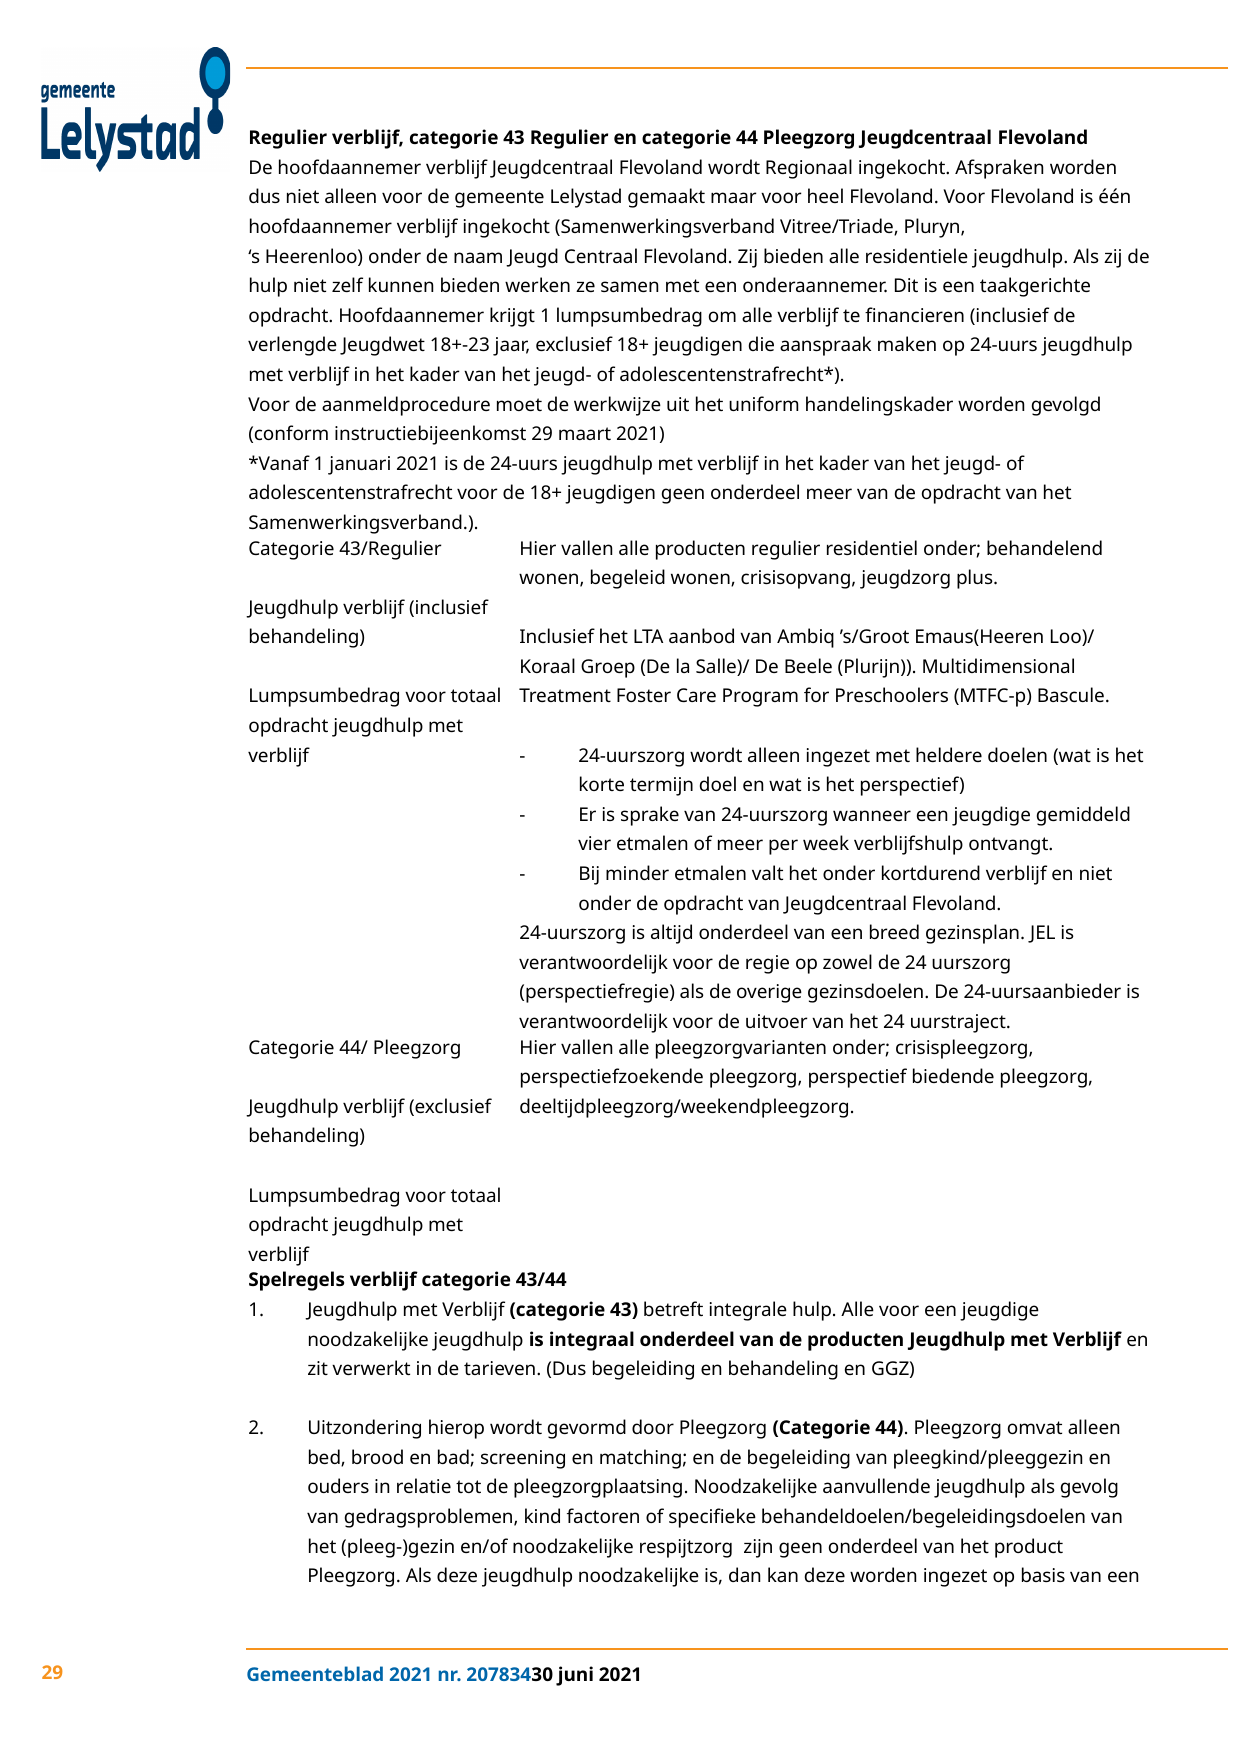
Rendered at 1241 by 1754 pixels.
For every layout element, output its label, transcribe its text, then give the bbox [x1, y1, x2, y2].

table_cell Spelregels verblijf categorie 43/44 Jeugdhulp met Verblijf (categorie 43) betreft integrale hulp. Alle voor een jeugdige noodzakelijke jeugdhulp is integraal onderdeel van de producten Jeugdhulp met Verblijf en zit verwerkt in de tarieven. (Dus begeleiding en behandeling en GGZ) Uitzondering hierop wordt gevormd door Pleegzorg (Categorie 44). Pleegzorg omvat alleen bed, brood en bad; screening en matching; en de begeleiding van pleegkind/pleeggezin en ouders in relatie tot de pleegzorgplaatsing. Noodzakelijke aanvullende jeugdhulp als gevolg van gedragsproblemen, kind factoren of specifieke behandeldoelen/begeleidingsdoelen van het (pleeg-)gezin en/of noodzakelijke respijtzorg zijn geen onderdeel van het product Pleegzorg. Als deze jeugdhulp noodzakelijke is, dan kan deze worden ingezet op basis van een [248, 1267, 1152, 1588]
table_cell Categorie 43/Regulier Jeugdhulp verblijf (inclusief behandeling) Lumpsumbedrag voor totaal opdracht jeugdhulp met verblijf [248, 535, 519, 1034]
text Regulier verblijf, categorie 43 Regulier en categorie 44 Pleegzorg Jeugdcentraal Flevoland [248, 124, 1152, 150]
table_cell Categorie 44/ Pleegzorg Jeugdhulp verblijf (exclusief behandeling) Lumpsumbedrag voor totaal opdracht jeugdhulp met verblijf [248, 1034, 519, 1267]
table_cell Hier vallen alle pleegzorgvarianten onder; crisispleegzorg, perspectiefzoekende pleegzorg, perspectief biedende pleegzorg, deeltijdpleegzorg/weekendpleegzorg. [519, 1034, 1152, 1267]
table_header De hoofdaannemer verblijf Jeugdcentraal Flevoland wordt Regionaal ingekocht. Afspraken worden dus niet alleen voor de gemeente Lelystad gemaakt maar voor heel Flevoland. Voor Flevoland is één hoofdaannemer verblijf ingekocht (Samenwerkingsverband Vitree/Triade, Pluryn, ‘s Heerenloo) onder de naam Jeugd Centraal Flevoland. Zij bieden alle residentiele jeugdhulp. Als zij de hulp niet zelf kunnen bieden werken ze samen met een onderaannemer. Dit is een taakgerichte opdracht. Hoofdaannemer krijgt 1 lumpsumbedrag om alle verblijf te financieren (inclusief de verlengde Jeugdwet 18+-23 jaar, exclusief 18+ jeugdigen die aanspraak maken op 24-uurs jeugdhulp met verblijf in het kader van het jeugd- of adolescentenstrafrecht*). Voor de aanmeldprocedure moet de werkwijze uit het uniform handelingskader worden gevolgd (conform instructiebijeenkomst 29 maart 2021) *Vanaf 1 januari 2021 is de 24-uurs jeugdhulp met verblijf in het kader van het jeugd- of adolescentenstrafrecht voor de 18+ jeugdigen geen onderdeel meer van de opdracht van het Samenwerkingsverband.). [248, 154, 1152, 535]
table_cell Hier vallen alle producten regulier residentiel onder; behandelend wonen, begeleid wonen, crisisopvang, jeugdzorg plus. Inclusief het LTA aanbod van Ambiq ’s/Groot Emaus(Heeren Loo)/ Koraal Groep (De la Salle)/ De Beele (Plurijn)). Multidimensional Treatment Foster Care Program for Preschoolers (MTFC-p) Bascule. 24-uurszorg wordt alleen ingezet met heldere doelen (wat is het korte termijn doel en wat is het perspectief) Er is sprake van 24-uurszorg wanneer een jeugdige gemiddeld vier etmalen of meer per week verblijfshulp ontvangt. Bij minder etmalen valt het onder kortdurend verblijf en niet onder de opdracht van Jeugdcentraal Flevoland. 24-uurszorg is altijd onderdeel van een breed gezinsplan. JEL is verantwoordelijk voor de regie op zowel de 24 uurszorg (perspectiefregie) als de overige gezinsdoelen. De 24-uursaanbieder is verantwoordelijk voor de uitvoer van het 24 uurstraject. [519, 535, 1152, 1034]
picture [41, 47, 231, 172]
